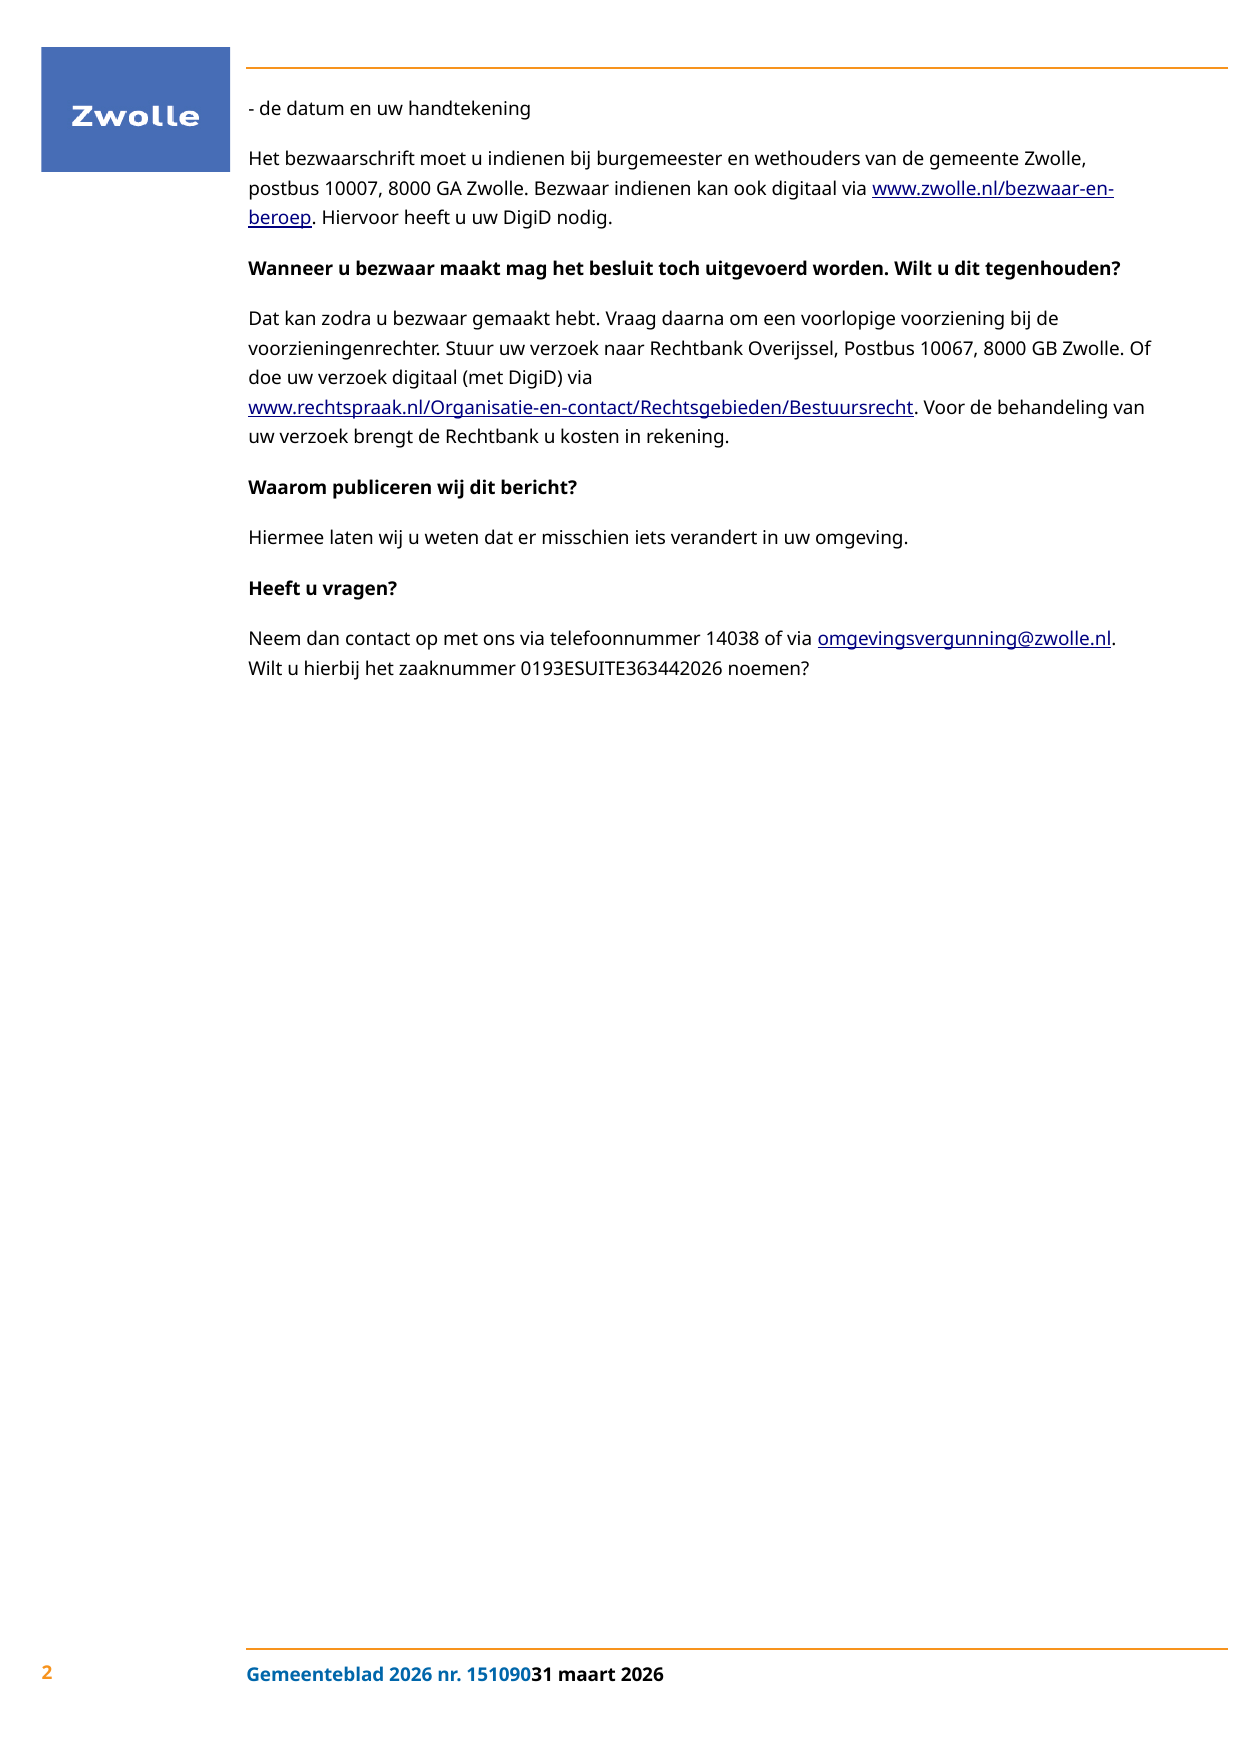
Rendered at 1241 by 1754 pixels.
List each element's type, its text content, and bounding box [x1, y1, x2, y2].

text Het bezwaarschrift moet u indienen bij burgemeester en wethouders van de gemeente Zwolle, postbus 10007, 8000 GA Zwolle. Bezwaar indienen kan ook digitaal via www.zwolle.nl/bezwaar-en-beroep. Hiervoor heeft u uw DigiD nodig. [248, 145, 1152, 230]
text Neem dan contact op met ons via telefoonnummer 14038 of via omgevingsvergunning@zwolle.nl. Wilt u hierbij het zaaknummer 0193ESUITE363442026 noemen? [248, 625, 1152, 681]
text Wanneer u bezwaar maakt mag het besluit toch uitgevoerd worden. Wilt u dit tegenhouden? [248, 255, 1152, 281]
text Heeft u vragen? [248, 575, 1152, 601]
picture [41, 47, 231, 172]
text - de datum en uw handtekening [248, 95, 1152, 121]
text Hiermee laten wij u weten dat er misschien iets verandert in uw omgeving. [248, 524, 1152, 550]
text Waarom publiceren wij dit bericht? [248, 474, 1152, 500]
text Dat kan zodra u bezwaar gemaakt hebt. Vraag daarna om een voorlopige voorziening bij de voorzieningenrechter. Stuur uw verzoek naar Rechtbank Overijssel, Postbus 10067, 8000 GB Zwolle. Of doe uw verzoek digitaal (met DigiD) via www.rechtspraak.nl/Organisatie-en-contact/Rechtsgebieden/Bestuursrecht. Voor de behandeling van uw verzoek brengt de Rechtbank u kosten in rekening. [248, 305, 1152, 449]
